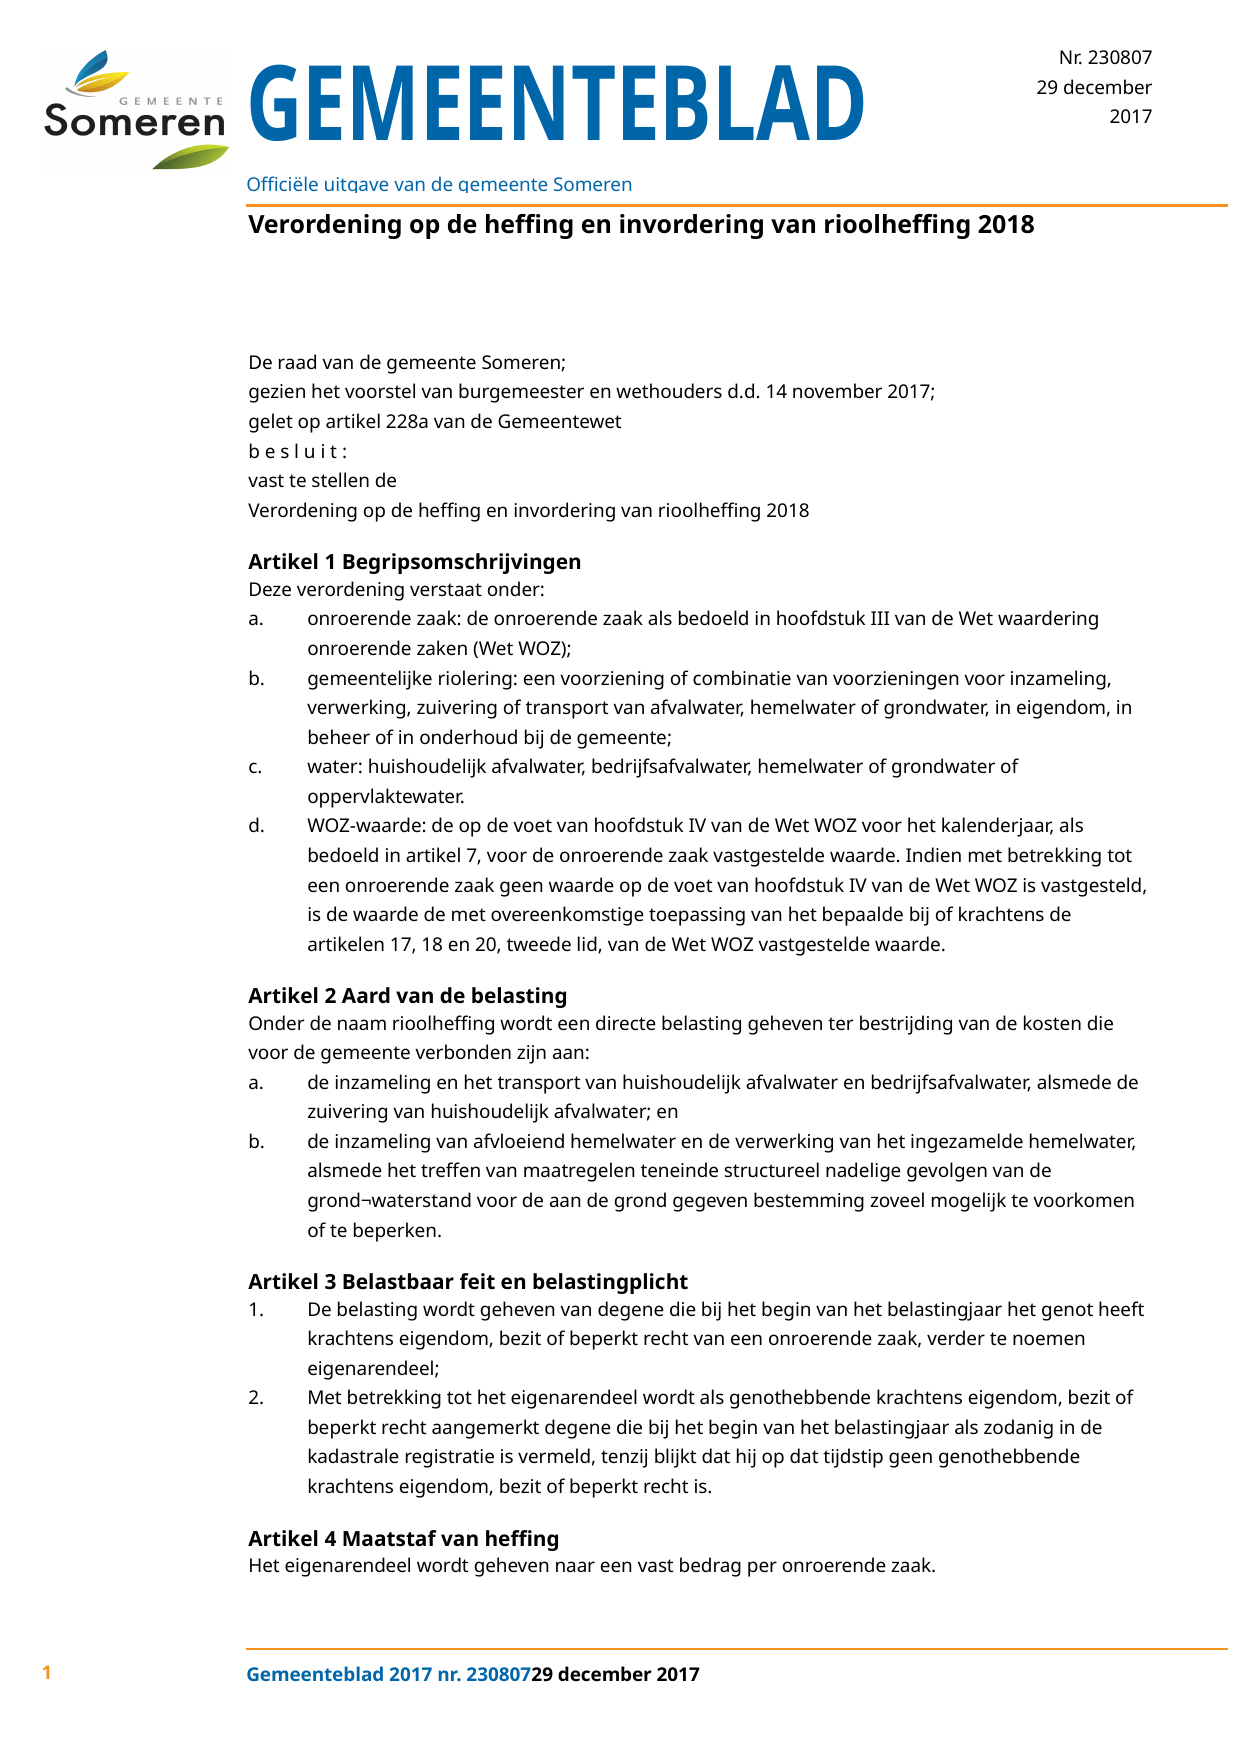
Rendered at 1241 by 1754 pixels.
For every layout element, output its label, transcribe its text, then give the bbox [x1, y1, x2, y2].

list gemeentelijke riolering: een voorziening of combinatie van voorzieningen voor inzameling, verwerking, zuivering of transport van afvalwater, hemelwater of grondwater, in eigendom, in beheer of in onderhoud bij de gemeente; [248, 665, 1152, 749]
list de inzameling en het transport van huishoudelijk afvalwater en bedrijfsafvalwater, alsmede de zuivering van huishoudelijk afvalwater; en [248, 1069, 1152, 1124]
text Artikel 3 Belastbaar feit en belastingplicht [248, 1267, 1152, 1296]
list de inzameling van afvloeiend hemelwater en de verwerking van het ingezamelde hemelwater, alsmede het treffen van maatregelen teneinde structureel nadelige gevolgen van de grond¬waterstand voor de aan de grond gegeven bestemming zoveel mogelijk te voorkomen of te beperken. [248, 1128, 1152, 1243]
list Met betrekking tot het eigenarendeel wordt als genothebbende krachtens eigendom, bezit of beperkt recht aangemerkt degene die bij het begin van het belastingjaar als zodanig in de kadastrale registratie is vermeld, tenzij blijkt dat hij op dat tijdstip geen genothebbende krachtens eigendom, bezit of beperkt recht is. [248, 1384, 1152, 1499]
text Deze verordening verstaat onder: [248, 576, 1152, 602]
text b e s l u i t : [248, 438, 1152, 464]
text Artikel 4 Maatstaf van heffing [248, 1524, 1152, 1552]
text De raad van de gemeente Someren; [248, 349, 1152, 375]
text Verordening op de heffing en invordering van rioolheffing 2018 [248, 497, 1152, 523]
text gezien het voorstel van burgemeester en wethouders d.d. 14 november 2017; [248, 379, 1152, 404]
text Verordening op de heffing en invordering van rioolheffing 2018 [248, 207, 1152, 241]
list onroerende zaak: de onroerende zaak als bedoeld in hoofdstuk III van de Wet waardering onroerende zaken (Wet WOZ); [248, 606, 1152, 661]
list WOZ-waarde: de op de voet van hoofdstuk IV van de Wet WOZ voor het kalenderjaar, als bedoeld in artikel 7, voor de onroerende zaak vastgestelde waarde. Indien met betrekking tot een onroerende zaak geen waarde op de voet van hoofdstuk IV van de Wet WOZ is vastgesteld, is de waarde de met overeenkomstige toepassing van het bepaalde bij of krachtens de artikelen 17, 18 en 20, tweede lid, van de Wet WOZ vastgestelde waarde. [248, 813, 1152, 957]
text Het eigenarendeel wordt geheven naar een vast bedrag per onroerende zaak. [248, 1552, 1152, 1578]
list water: huishoudelijk afvalwater, bedrijfsafvalwater, hemelwater of grondwater of oppervlaktewater. [248, 753, 1152, 809]
text Artikel 2 Aard van de belasting [248, 981, 1152, 1010]
picture [41, 47, 231, 172]
text Onder de naam rioolheffing wordt een directe belasting geheven ter bestrijding van de kosten die voor de gemeente verbonden zijn aan: [248, 1010, 1152, 1065]
list De belasting wordt geheven van degene die bij het begin van het belastingjaar het genot heeft krachtens eigendom, bezit of beperkt recht van een onroerende zaak, verder te noemen eigenarendeel; [248, 1296, 1152, 1381]
text vast te stellen de [248, 467, 1152, 493]
text gelet op artikel 228a van de Gemeentewet [248, 408, 1152, 434]
text Artikel 1 Begripsomschrijvingen [248, 547, 1152, 576]
